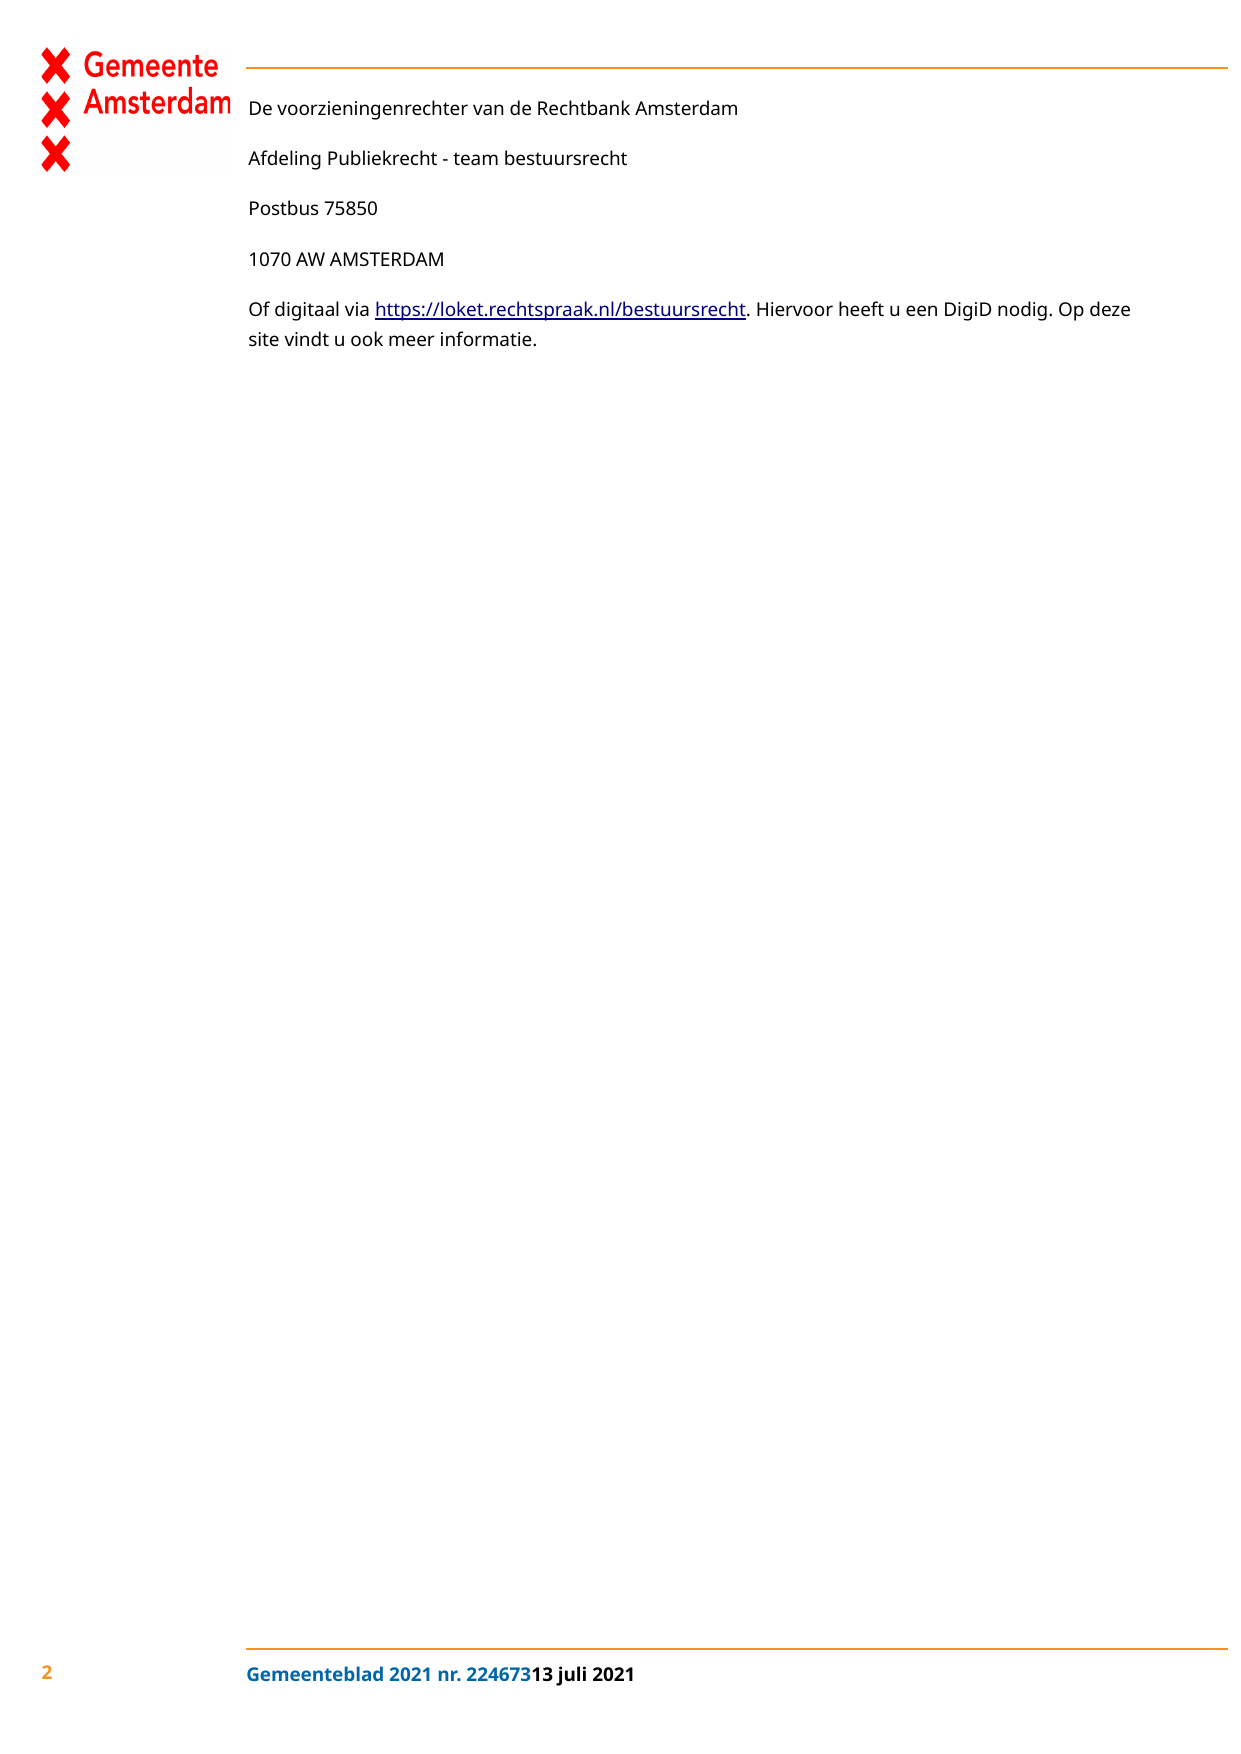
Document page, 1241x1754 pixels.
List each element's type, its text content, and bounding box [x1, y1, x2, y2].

text 1070 AW AMSTERDAM [248, 246, 1152, 272]
picture [41, 47, 231, 172]
text Of digitaal via https://loket.rechtspraak.nl/bestuursrecht. Hiervoor heeft u een DigiD nodig. Op deze site vindt u ook meer informatie. [248, 296, 1152, 352]
text De voorzieningenrechter van de Rechtbank Amsterdam [248, 95, 1152, 121]
text Afdeling Publiekrecht - team bestuursrecht [248, 145, 1152, 171]
text Postbus 75850 [248, 196, 1152, 221]
